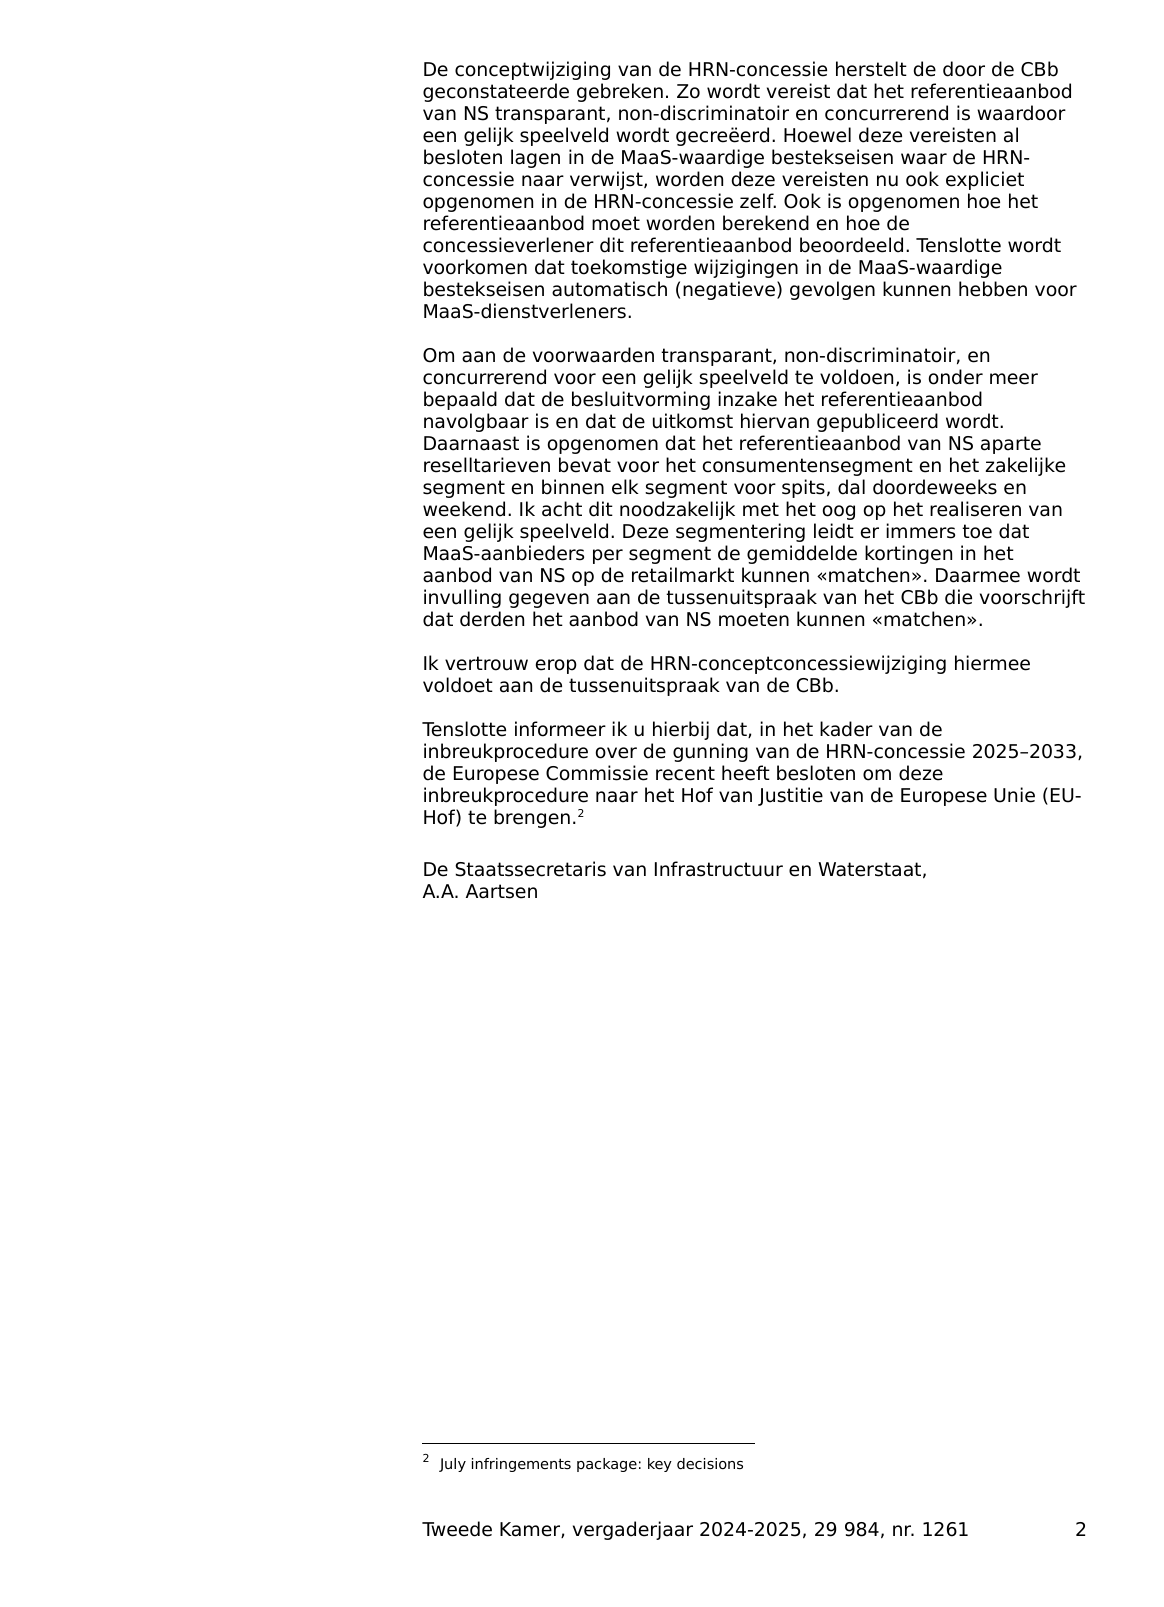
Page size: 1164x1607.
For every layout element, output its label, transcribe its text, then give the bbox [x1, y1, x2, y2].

text De Staatssecretaris van Infrastructuur en Waterstaat, A.A. Aartsen [422, 859, 1087, 903]
text De conceptwijziging van de HRN-concessie herstelt de door de CBb geconstateerde gebreken. Zo wordt vereist dat het referentieaanbod van NS transparant, non-discriminatoir en concurrerend is waardoor een gelijk speelveld wordt gecreëerd. Hoewel deze vereisten al besloten lagen in de MaaS-waardige bestekseisen waar de HRN-concessie naar verwijst, worden deze vereisten nu ook expliciet opgenomen in de HRN-concessie zelf. Ook is opgenomen hoe het referentieaanbod moet worden berekend en hoe de concessieverlener dit referentieaanbod beoordeeld. Tenslotte wordt voorkomen dat toekomstige wijzigingen in de MaaS-waardige bestekseisen automatisch (negatieve) gevolgen kunnen hebben voor MaaS-dienstverleners. [422, 59, 1087, 323]
text Ik vertrouw erop dat de HRN-conceptconcessiewijziging hiermee voldoet aan de tussenuitspraak van de CBb. [422, 653, 1087, 697]
text Om aan de voorwaarden transparant, non-discriminatoir, en concurrerend voor een gelijk speelveld te voldoen, is onder meer bepaald dat de besluitvorming inzake het referentieaanbod navolgbaar is en dat de uitkomst hiervan gepubliceerd wordt. Daarnaast is opgenomen dat het referentieaanbod van NS aparte reselltarieven bevat voor het consumentensegment en het zakelijke segment en binnen elk segment voor spits, dal doordeweeks en weekend. Ik acht dit noodzakelijk met het oog op het realiseren van een gelijk speelveld. Deze segmentering leidt er immers toe dat MaaS-aanbieders per segment de gemiddelde kortingen in het aanbod van NS op de retailmarkt kunnen «matchen». Daarmee wordt invulling gegeven aan de tussenuitspraak van het CBb die voorschrijft dat derden het aanbod van NS moeten kunnen «matchen». [422, 345, 1087, 631]
text July infringements package: key decisions [422, 1452, 1087, 1474]
text Tenslotte informeer ik u hierbij dat, in het kader van de inbreukprocedure over de gunning van de HRN-concessie 2025–2033, de Europese Commissie recent heeft besloten om deze inbreukprocedure naar het Hof van Justitie van de Europese Unie (EU-Hof) te brengen. [422, 719, 1087, 829]
